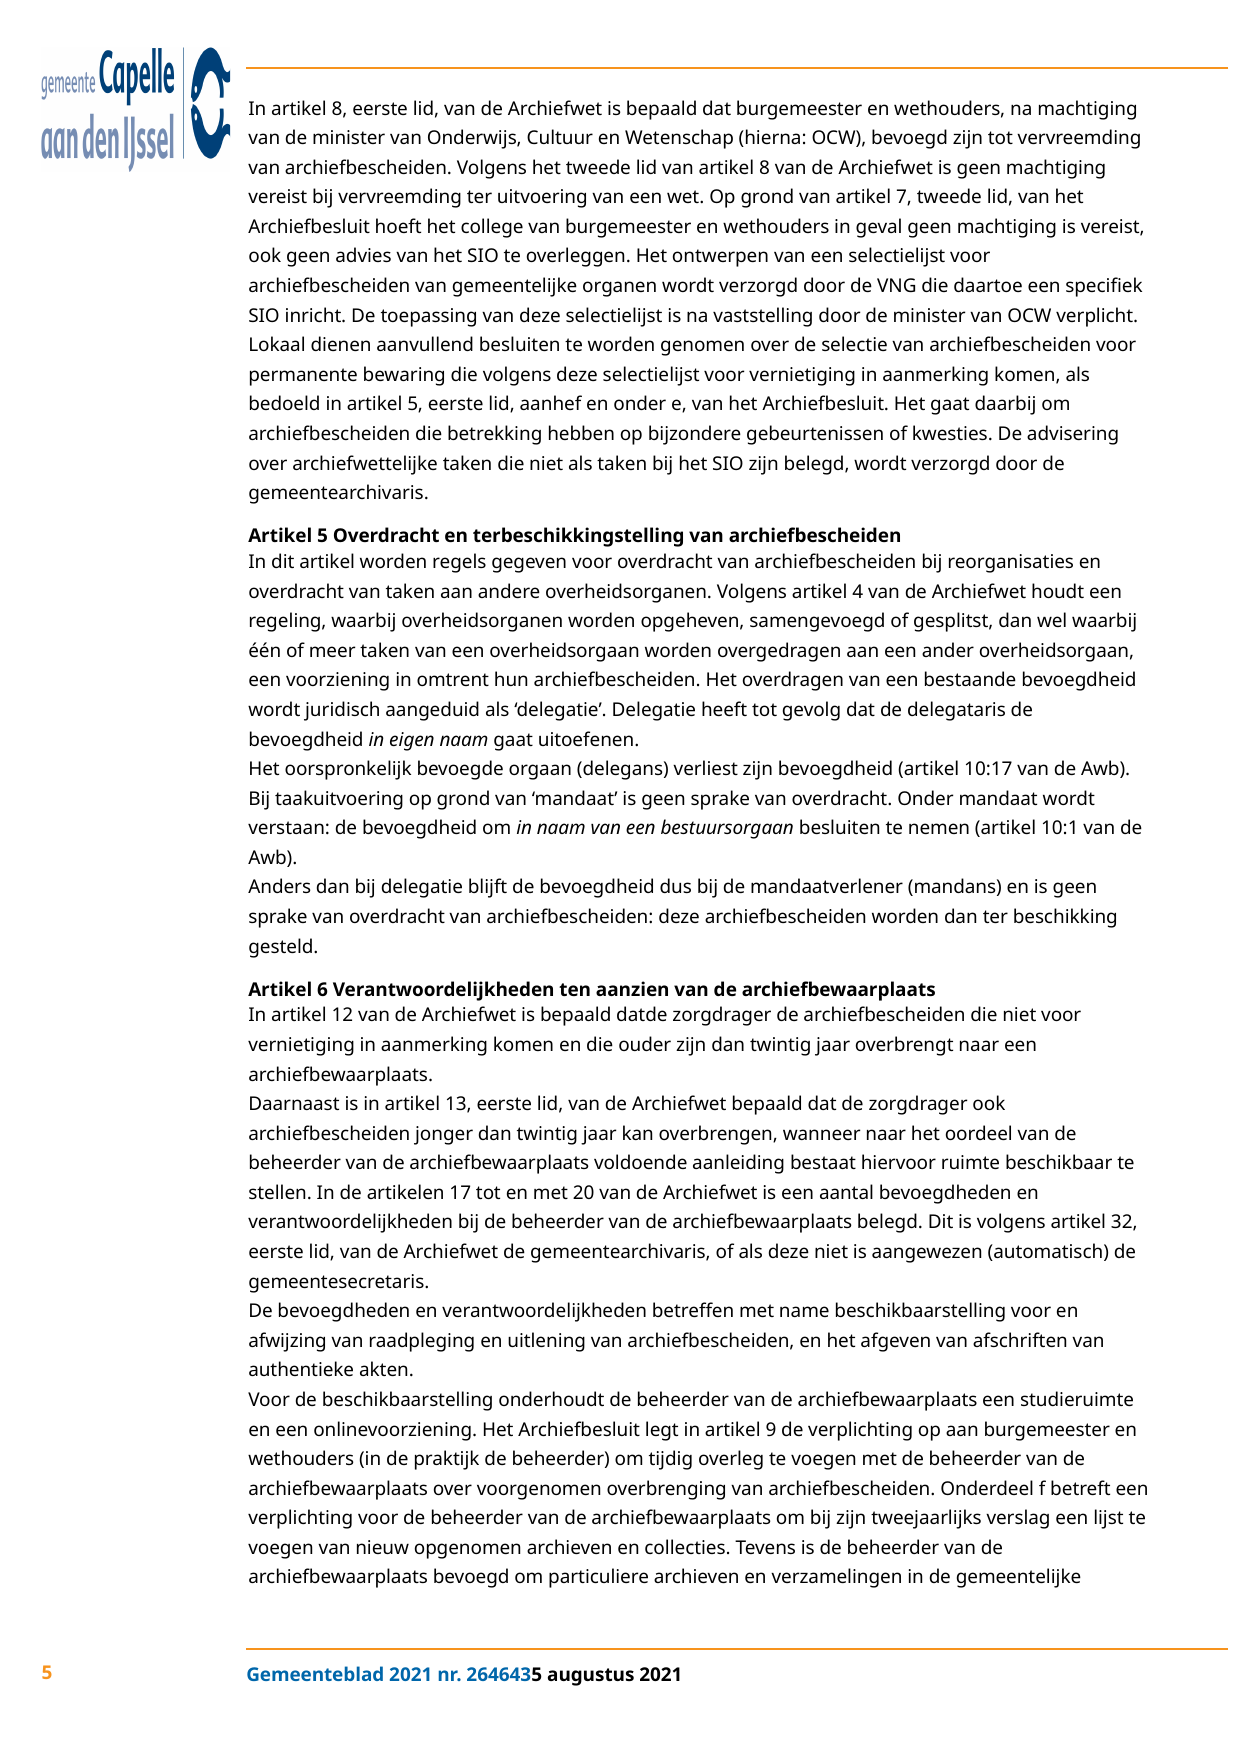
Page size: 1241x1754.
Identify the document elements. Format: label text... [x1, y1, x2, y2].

text In dit artikel worden regels gegeven voor overdracht van archiefbescheiden bij reorganisaties en overdracht van taken aan andere overheidsorganen. Volgens artikel 4 van de Archiefwet houdt een regeling, waarbij overheidsorganen worden opgeheven, samengevoegd of gesplitst, dan wel waarbij één of meer taken van een overheidsorgaan worden overgedragen aan een ander overheidsorgaan, een voorziening in omtrent hun archiefbescheiden. Het overdragen van een bestaande bevoegdheid wordt juridisch aangeduid als ‘delegatie’. Delegatie heeft tot gevolg dat de delegataris de bevoegdheid in eigen naam gaat uitoefenen. [248, 548, 1152, 751]
picture [41, 47, 231, 172]
text Bij taakuitvoering op grond van ‘mandaat’ is geen sprake van overdracht. Onder mandaat wordt verstaan: de bevoegdheid om in naam van een bestuursorgaan besluiten te nemen (artikel 10:1 van de Awb). [248, 785, 1152, 870]
text Anders dan bij delegatie blijft de bevoegdheid dus bij de mandaatverlener (mandans) en is geen sprake van overdracht van archiefbescheiden: deze archiefbescheiden worden dan ter beschikking gesteld. [248, 874, 1152, 958]
text Daarnaast is in artikel 13, eerste lid, van de Archiefwet bepaald dat de zorgdrager ook archiefbescheiden jonger dan twintig jaar kan overbrengen, wanneer naar het oordeel van de beheerder van de archiefbewaarplaats voldoende aanleiding bestaat hiervoor ruimte beschikbaar te stellen. In de artikelen 17 tot en met 20 van de Archiefwet is een aantal bevoegdheden en verantwoordelijkheden bij de beheerder van de archiefbewaarplaats belegd. Dit is volgens artikel 32, eerste lid, van de Archiefwet de gemeentearchivaris, of als deze niet is aangewezen (automatisch) de gemeentesecretaris. [248, 1090, 1152, 1294]
text In artikel 8, eerste lid, van de Archiefwet is bepaald dat burgemeester en wethouders, na machtiging van de minister van Onderwijs, Cultuur en Wetenschap (hierna: OCW), bevoegd zijn tot vervreemding van archiefbescheiden. Volgens het tweede lid van artikel 8 van de Archiefwet is geen machtiging vereist bij vervreemding ter uitvoering van een wet. Op grond van artikel 7, tweede lid, van het Archiefbesluit hoeft het college van burgemeester en wethouders in geval geen machtiging is vereist, ook geen advies van het SIO te overleggen. Het ontwerpen van een selectielijst voor archiefbescheiden van gemeentelijke organen wordt verzorgd door de VNG die daartoe een specifiek SIO inricht. De toepassing van deze selectielijst is na vaststelling door de minister van OCW verplicht. Lokaal dienen aanvullend besluiten te worden genomen over de selectie van archiefbescheiden voor permanente bewaring die volgens deze selectielijst voor vernietiging in aanmerking komen, als bedoeld in artikel 5, eerste lid, aanhef en onder e, van het Archiefbesluit. Het gaat daarbij om archiefbescheiden die betrekking hebben op bijzondere gebeurtenissen of kwesties. De advisering over archiefwettelijke taken die niet als taken bij het SIO zijn belegd, wordt verzorgd door de gemeentearchivaris. [248, 95, 1152, 505]
text In artikel 12 van de Archiefwet is bepaald datde zorgdrager de archiefbescheiden die niet voor vernietiging in aanmerking komen en die ouder zijn dan twintig jaar overbrengt naar een archiefbewaarplaats. [248, 1002, 1152, 1087]
text Artikel 5 Overdracht en terbeschikkingstelling van archiefbescheiden [248, 522, 1152, 548]
text De bevoegdheden en verantwoordelijkheden betreffen met name beschikbaarstelling voor en afwijzing van raadpleging en uitlening van archiefbescheiden, en het afgeven van afschriften van authentieke akten. [248, 1297, 1152, 1382]
text Artikel 6 Verantwoordelijkheden ten aanzien van de archiefbewaarplaats [248, 976, 1152, 1002]
text Het oorspronkelijk bevoegde orgaan (delegans) verliest zijn bevoegdheid (artikel 10:17 van de Awb). [248, 755, 1152, 781]
text Voor de beschikbaarstelling onderhoudt de beheerder van de archiefbewaarplaats een studieruimte en een onlinevoorziening. Het Archiefbesluit legt in artikel 9 de verplichting op aan burgemeester en wethouders (in de praktijk de beheerder) om tijdig overleg te voegen met de beheerder van de archiefbewaarplaats over voorgenomen overbrenging van archiefbescheiden. Onderdeel f betreft een verplichting voor de beheerder van de archiefbewaarplaats om bij zijn tweejaarlijks verslag een lijst te voegen van nieuw opgenomen archieven en collecties. Tevens is de beheerder van de archiefbewaarplaats bevoegd om particuliere archieven en verzamelingen in de gemeentelijke [248, 1386, 1152, 1589]
